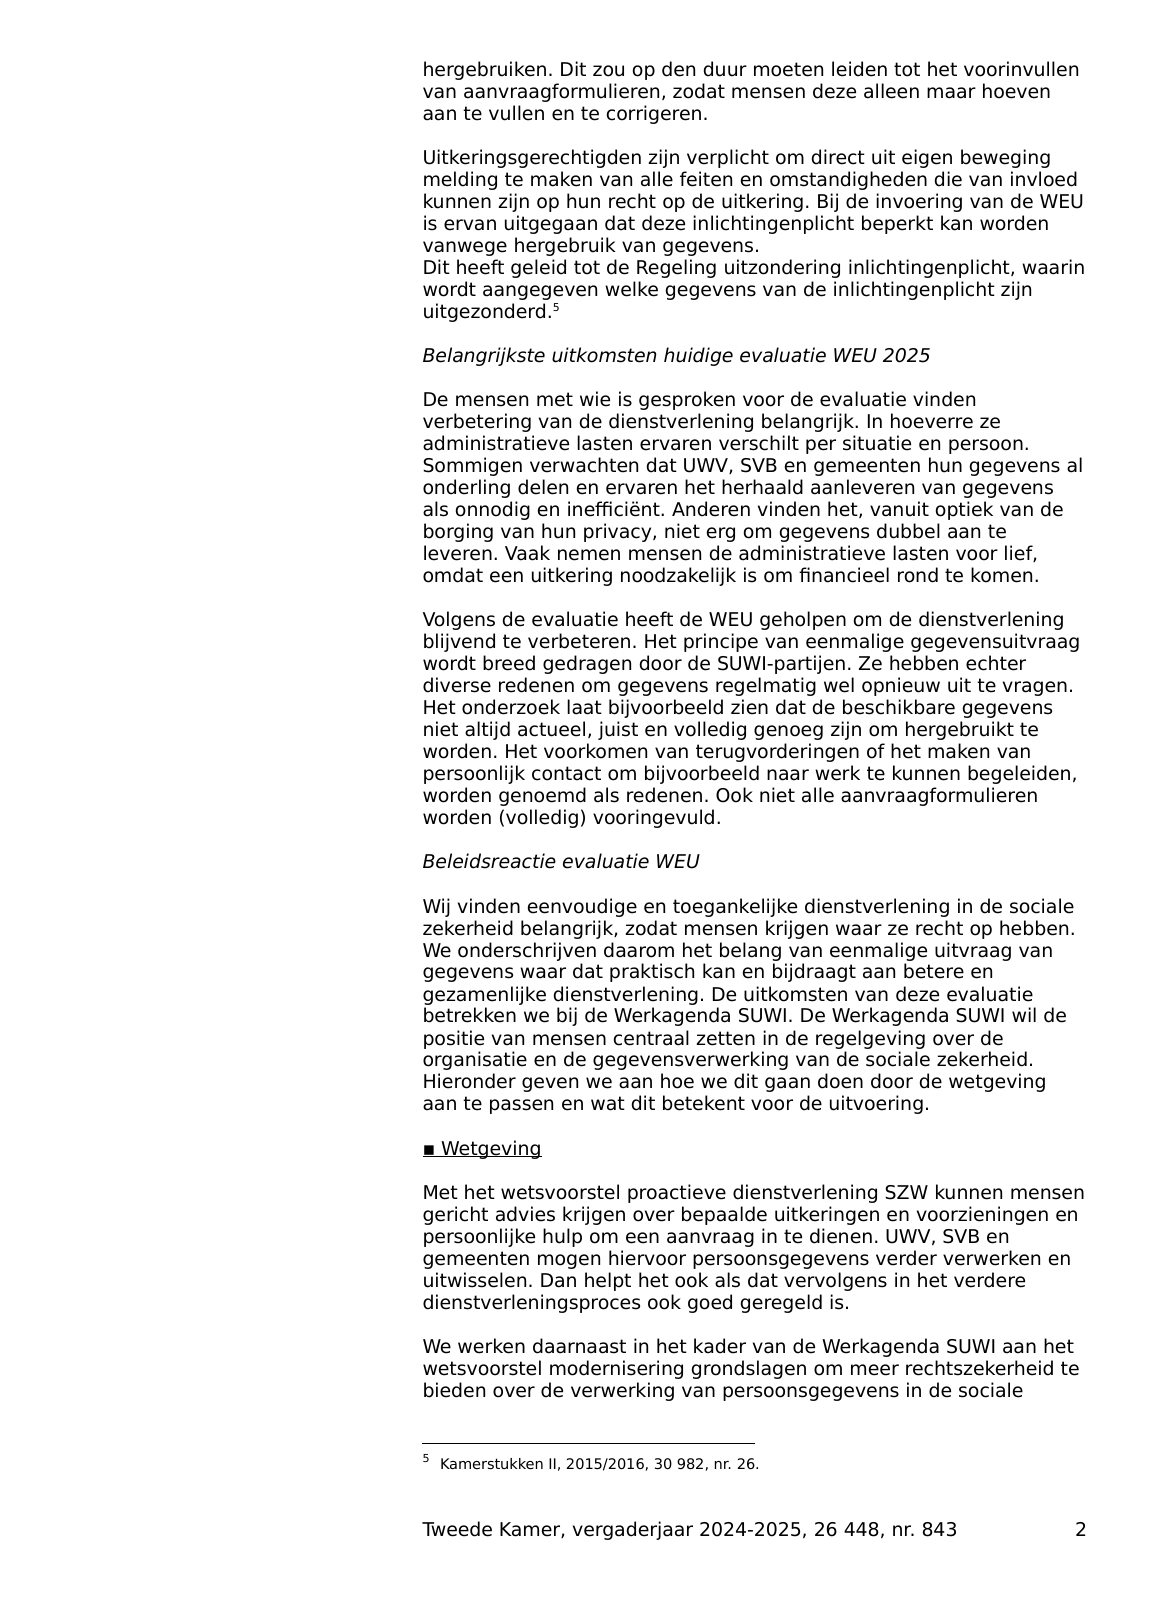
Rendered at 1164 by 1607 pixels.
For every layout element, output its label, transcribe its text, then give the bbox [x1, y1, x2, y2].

subtitle Beleidsreactie evaluatie WEU [422, 851, 1087, 873]
text Dit heeft geleid tot de Regeling uitzondering inlichtingenplicht, waarin wordt aangegeven welke gegevens van de inlichtingenplicht zijn uitgezonderd. [422, 257, 1087, 323]
subtitle Belangrijkste uitkomsten huidige evaluatie WEU 2025 [422, 345, 1087, 367]
text Wij vinden eenvoudige en toegankelijke dienstverlening in de sociale zekerheid belangrijk, zodat mensen krijgen waar ze recht op hebben. We onderschrijven daarom het belang van eenmalige uitvraag van gegevens waar dat praktisch kan en bijdraagt aan betere en gezamenlijke dienstverlening. De uitkomsten van deze evaluatie betrekken we bij de Werkagenda SUWI. De Werkagenda SUWI wil de positie van mensen centraal zetten in de regelgeving over de organisatie en de gegevensverwerking van de sociale zekerheid. Hieronder geven we aan hoe we dit gaan doen door de wetgeving aan te passen en wat dit betekent voor de uitvoering. [422, 896, 1087, 1115]
text Uitkeringsgerechtigden zijn verplicht om direct uit eigen beweging melding te maken van alle feiten en omstandigheden die van invloed kunnen zijn op hun recht op de uitkering. Bij de invoering van de WEU is ervan uitgegaan dat deze inlichtingenplicht beperkt kan worden vanwege hergebruik van gegevens. [422, 147, 1087, 257]
subtitle ▪ Wetgeving [422, 1137, 1087, 1159]
text We werken daarnaast in het kader van de Werkagenda SUWI aan het wetsvoorstel modernisering grondslagen om meer rechtszekerheid te bieden over de verwerking van persoonsgegevens in de sociale [422, 1336, 1087, 1402]
text De mensen met wie is gesproken voor de evaluatie vinden verbetering van de dienstverlening belangrijk. In hoeverre ze administratieve lasten ervaren verschilt per situatie en persoon. Sommigen verwachten dat UWV, SVB en gemeenten hun gegevens al onderling delen en ervaren het herhaald aanleveren van gegevens als onnodig en inefficiënt. Anderen vinden het, vanuit optiek van de borging van hun privacy, niet erg om gegevens dubbel aan te leveren. Vaak nemen mensen de administratieve lasten voor lief, omdat een uitkering noodzakelijk is om financieel rond te komen. [422, 389, 1087, 587]
text Met het wetsvoorstel proactieve dienstverlening SZW kunnen mensen gericht advies krijgen over bepaalde uitkeringen en voorzieningen en persoonlijke hulp om een aanvraag in te dienen. UWV, SVB en gemeenten mogen hiervoor persoonsgegevens verder verwerken en uitwisselen. Dan helpt het ook als dat vervolgens in het verdere dienstverleningsproces ook goed geregeld is. [422, 1182, 1087, 1313]
text Volgens de evaluatie heeft de WEU geholpen om de dienstverlening blijvend te verbeteren. Het principe van eenmalige gegevensuitvraag wordt breed gedragen door de SUWI-partijen. Ze hebben echter diverse redenen om gegevens regelmatig wel opnieuw uit te vragen. Het onderzoek laat bijvoorbeeld zien dat de beschikbare gegevens niet altijd actueel, juist en volledig genoeg zijn om hergebruikt te worden. Het voorkomen van terugvorderingen of het maken van persoonlijk contact om bijvoorbeeld naar werk te kunnen begeleiden, worden genoemd als redenen. Ook niet alle aanvraagformulieren worden (volledig) vooringevuld. [422, 609, 1087, 829]
text Kamerstukken II, 2015/2016, 30 982, nr. 26. [422, 1452, 1087, 1474]
text hergebruiken. Dit zou op den duur moeten leiden tot het voorinvullen van aanvraagformulieren, zodat mensen deze alleen maar hoeven aan te vullen en te corrigeren. [422, 59, 1087, 125]
